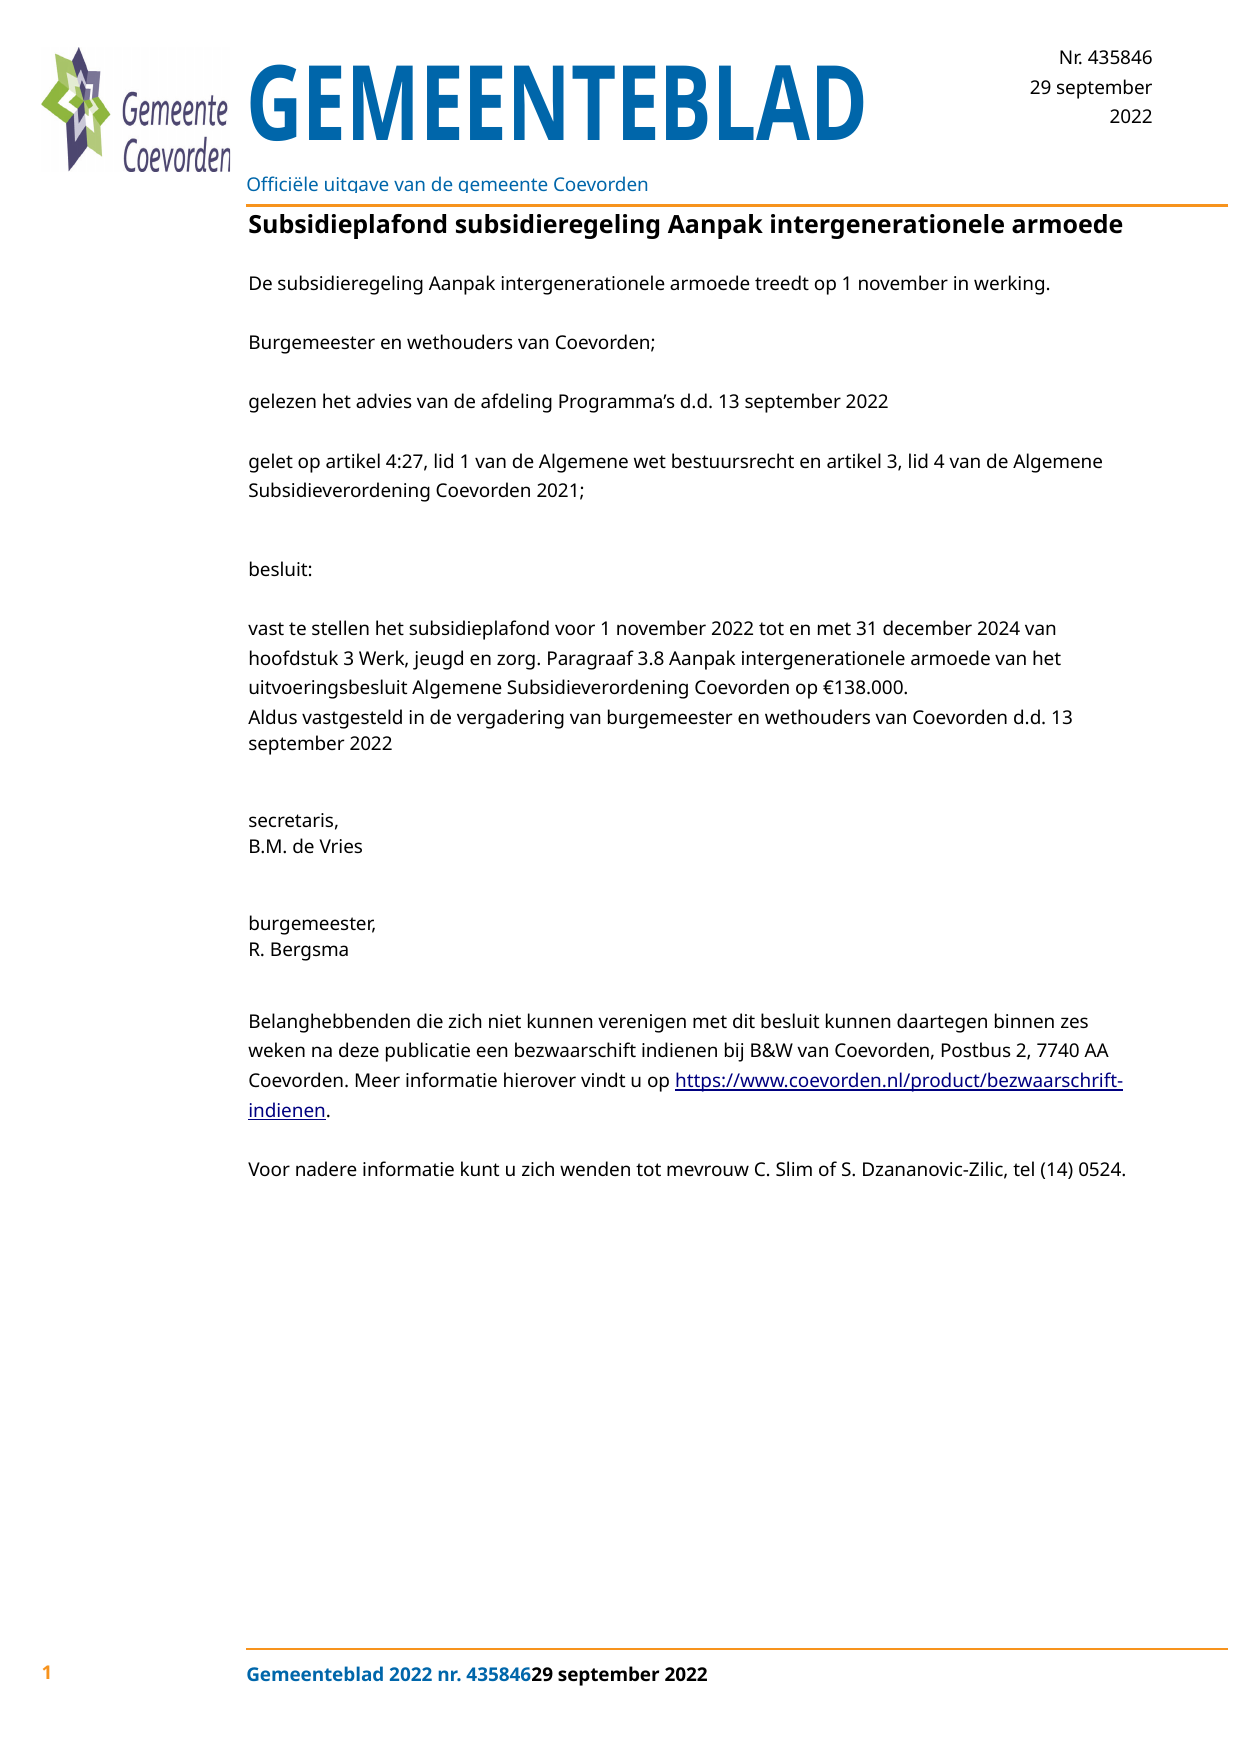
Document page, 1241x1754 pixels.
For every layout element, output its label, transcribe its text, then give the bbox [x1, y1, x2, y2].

picture [41, 47, 231, 172]
text B.M. de Vries [248, 833, 1152, 858]
text gelezen het advies van de afdeling Programma’s d.d. 13 september 2022 [248, 389, 1152, 414]
text Aldus vastgesteld in de vergadering van burgemeester en wethouders van Coevorden d.d. 13 september 2022 [248, 704, 1152, 756]
text secretaris, [248, 807, 1152, 833]
text Subsidieplafond subsidieregeling Aanpak intergenerationele armoede [248, 207, 1152, 241]
text burgemeester, [248, 910, 1152, 936]
text Voor nadere informatie kunt u zich wenden tot mevrouw C. Slim of S. Dzananovic-Zilic, tel (14) 0524. [248, 1156, 1152, 1182]
text Belanghebbenden die zich niet kunnen verenigen met dit besluit kunnen daartegen binnen zes weken na deze publicatie een bezwaarschift indienen bij B&W van Coevorden, Postbus 2, 7740 AA Coevorden. Meer informatie hierover vindt u op https://www.coevorden.nl/product/bezwaarschrift-indienen. [248, 1008, 1152, 1122]
text Burgemeester en wethouders van Coevorden; [248, 329, 1152, 355]
text gelet op artikel 4:27, lid 1 van de Algemene wet bestuursrecht en artikel 3, lid 4 van de Algemene Subsidieverordening Coevorden 2021; [248, 448, 1152, 503]
text R. Bergsma [248, 936, 1152, 961]
text vast te stellen het subsidieplafond voor 1 november 2022 tot en met 31 december 2024 van hoofdstuk 3 Werk, jeugd en zorg. Paragraaf 3.8 Aanpak intergenerationele armoede van het uitvoeringsbesluit Algemene Subsidieverordening Coevorden op €138.000. [248, 615, 1152, 700]
text De subsidieregeling Aanpak intergenerationele armoede treedt op 1 november in werking. [248, 270, 1152, 296]
text besluit: [248, 556, 1152, 582]
